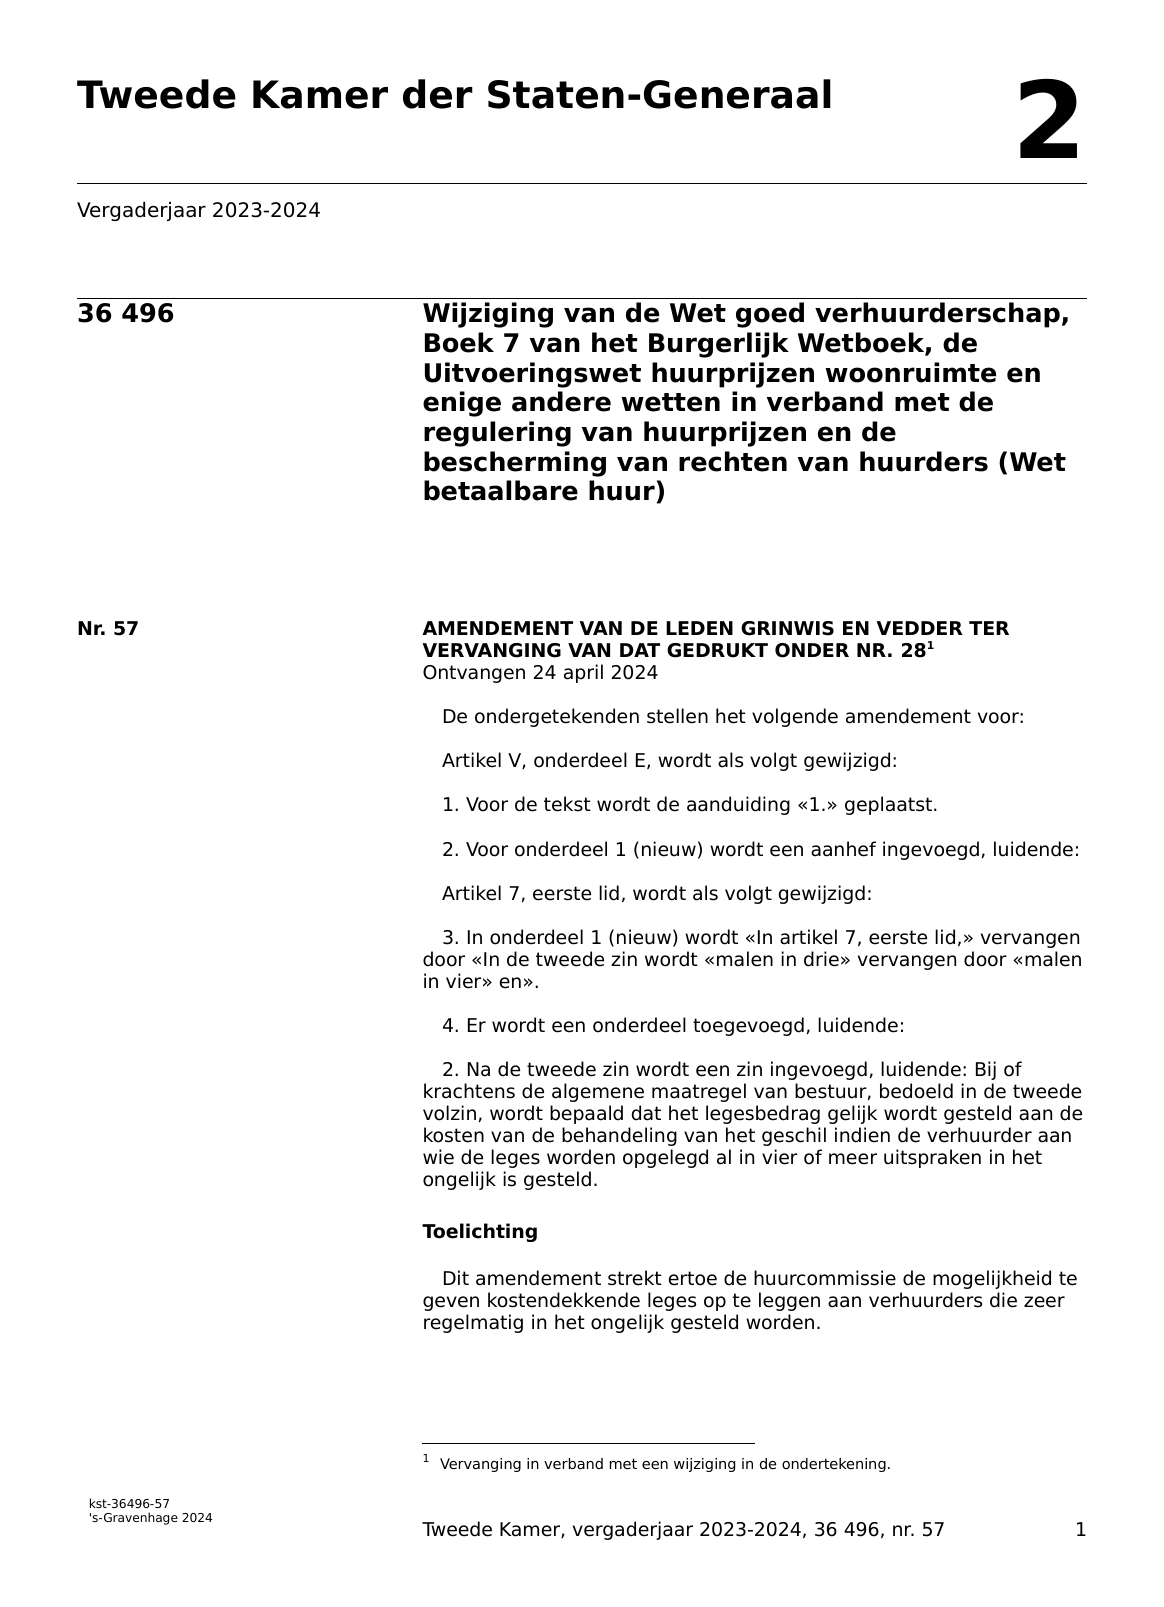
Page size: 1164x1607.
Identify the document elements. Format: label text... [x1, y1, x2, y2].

text 1. Voor de tekst wordt de aanduiding «1.» geplaatst. [422, 794, 1087, 816]
text 2. Voor onderdeel 1 (nieuw) wordt een aanhef ingevoegd, luidende: [422, 838, 1087, 860]
text Artikel V, onderdeel E, wordt als volgt gewijzigd: [422, 750, 1087, 772]
subtitle Toelichting [422, 1221, 1087, 1243]
subtitle Nr. 57 AMENDEMENT VAN DE LEDEN GRINWIS EN VEDDER TER VERVANGING VAN DAT GEDRUKT ONDER NR. 28 [77, 618, 1087, 662]
text Vervanging in verband met een wijziging in de ondertekening. [422, 1452, 1087, 1474]
text Artikel 7, eerste lid, wordt als volgt gewijzigd: [422, 883, 1087, 904]
text 2. Na de tweede zin wordt een zin ingevoegd, luidende: Bij of krachtens de algemene maatregel van bestuur, bedoeld in de tweede volzin, wordt bepaald dat het legesbedrag gelijk wordt gesteld aan de kosten van de behandeling van het geschil indien de verhuurder aan wie de leges worden opgelegd al in vier of meer uitspraken in het ongelijk is gesteld. [422, 1059, 1087, 1191]
subtitle 36 496 Wijziging van de Wet goed verhuurderschap, Boek 7 van het Burgerlijk Wetboek, de Uitvoeringswet huurprijzen woonruimte en enige andere wetten in verband met de regulering van huurprijzen en de bescherming van rechten van huurders (Wet betaalbare huur) [77, 299, 1087, 507]
table_header Tweede Kamer der Staten-Generaal [77, 59, 886, 183]
text 4. Er wordt een onderdeel toegevoegd, luidende: [422, 1015, 1087, 1037]
text De ondergetekenden stellen het volgende amendement voor: [422, 706, 1087, 728]
table_cell Vergaderjaar 2023-2024 [77, 184, 1087, 298]
text Ontvangen 24 april 2024 [422, 662, 1087, 684]
text Dit amendement strekt ertoe de huurcommissie de mogelijkheid te geven kostendekkende leges op te leggen aan verhuurders die zeer regelmatig in het ongelijk gesteld worden. [422, 1268, 1087, 1334]
text 3. In onderdeel 1 (nieuw) wordt «In artikel 7, eerste lid,» vervangen door «In de tweede zin wordt «malen in drie» vervangen door «malen in vier» en». [422, 927, 1087, 993]
table_header 2 [886, 59, 1087, 183]
text kst-36496-57 [88, 1497, 323, 1511]
text 's-Gravenhage 2024 [88, 1511, 323, 1525]
